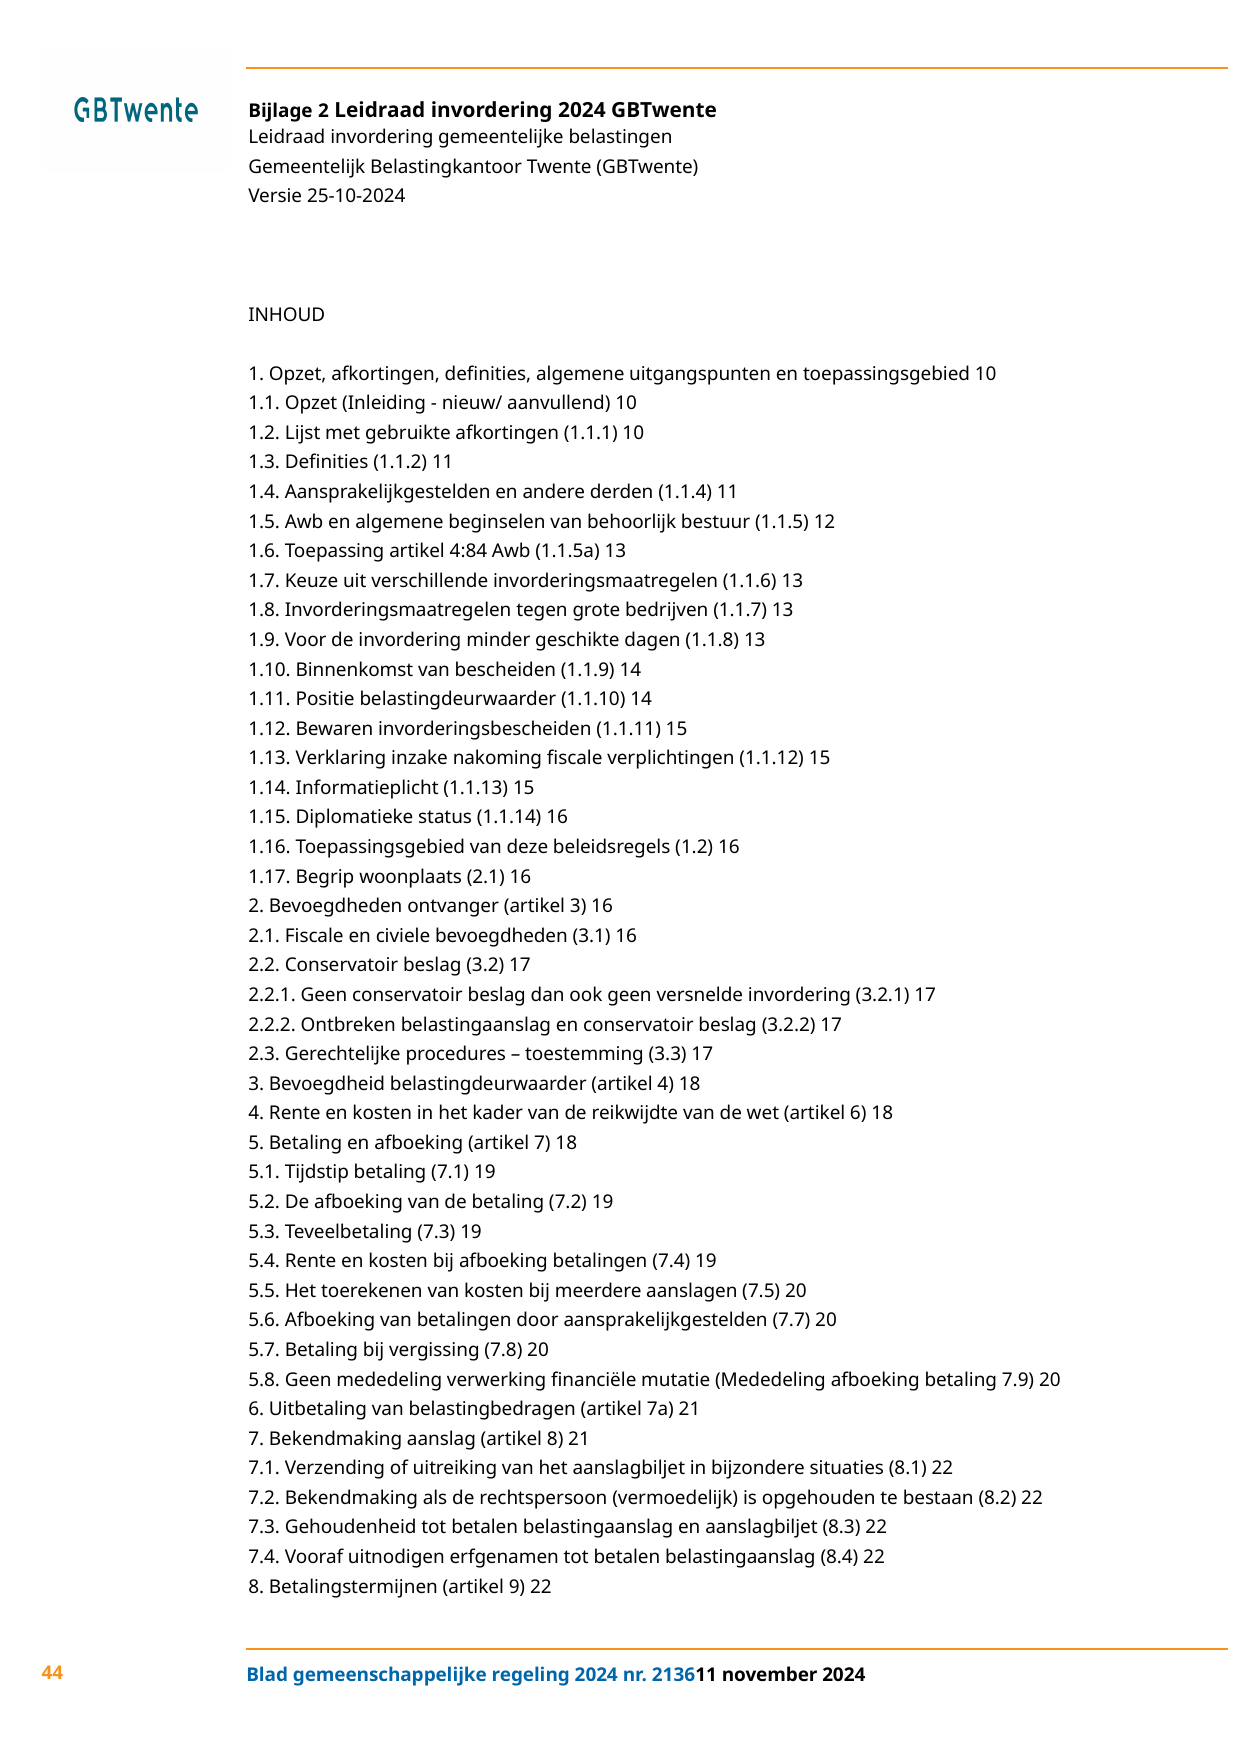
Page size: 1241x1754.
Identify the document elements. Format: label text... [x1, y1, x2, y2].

text Gemeentelijk Belastingkantoor Twente (GBTwente) [248, 153, 1152, 179]
text Versie 25-10-2024 [248, 182, 1152, 208]
text 7.1. Verzending of uitreiking van het aanslagbiljet in bijzondere situaties (8.1) 22 [248, 1454, 1152, 1480]
text INHOUD [248, 301, 1152, 327]
text 1.10. Binnenkomst van bescheiden (1.1.9) 14 [248, 656, 1152, 682]
text 6. Uitbetaling van belastingbedragen (artikel 7a) 21 [248, 1395, 1152, 1421]
text 2. Bevoegdheden ontvanger (artikel 3) 16 [248, 892, 1152, 918]
text 5. Betaling en afboeking (artikel 7) 18 [248, 1129, 1152, 1155]
text 5.6. Afboeking van betalingen door aansprakelijkgestelden (7.7) 20 [248, 1307, 1152, 1332]
text 5.1. Tijdstip betaling (7.1) 19 [248, 1159, 1152, 1184]
text 2.1. Fiscale en civiele bevoegdheden (3.1) 16 [248, 922, 1152, 948]
text 2.2. Conservatoir beslag (3.2) 17 [248, 952, 1152, 977]
text 2.2.1. Geen conservatoir beslag dan ook geen versnelde invordering (3.2.1) 17 [248, 981, 1152, 1007]
text 1.8. Invorderingsmaatregelen tegen grote bedrijven (1.1.7) 13 [248, 597, 1152, 622]
text 7.3. Gehoudenheid tot betalen belastingaanslag en aanslagbiljet (8.3) 22 [248, 1514, 1152, 1539]
text 7.4. Vooraf uitnodigen erfgenamen tot betalen belastingaanslag (8.4) 22 [248, 1543, 1152, 1569]
text 7. Bekendmaking aanslag (artikel 8) 21 [248, 1425, 1152, 1451]
text 1.9. Voor de invordering minder geschikte dagen (1.1.8) 13 [248, 626, 1152, 652]
text 1.1. Opzet (Inleiding - nieuw/ aanvullend) 10 [248, 389, 1152, 415]
text 5.3. Teveelbetaling (7.3) 19 [248, 1218, 1152, 1244]
text 1.7. Keuze uit verschillende invorderingsmaatregelen (1.1.6) 13 [248, 567, 1152, 593]
text 5.4. Rente en kosten bij afboeking betalingen (7.4) 19 [248, 1247, 1152, 1273]
text 2.3. Gerechtelijke procedures – toestemming (3.3) 17 [248, 1040, 1152, 1066]
text 4. Rente en kosten in het kader van de reikwijdte van de wet (artikel 6) 18 [248, 1099, 1152, 1125]
picture [41, 47, 231, 172]
text 5.7. Betaling bij vergissing (7.8) 20 [248, 1336, 1152, 1362]
text 5.5. Het toerekenen van kosten bij meerdere aanslagen (7.5) 20 [248, 1277, 1152, 1303]
text 1.16. Toepassingsgebied van deze beleidsregels (1.2) 16 [248, 833, 1152, 859]
text 1.4. Aansprakelijkgestelden en andere derden (1.1.4) 11 [248, 478, 1152, 504]
text 5.2. De afboeking van de betaling (7.2) 19 [248, 1188, 1152, 1214]
text 1.6. Toepassing artikel 4:84 Awb (1.1.5a) 13 [248, 537, 1152, 563]
text 2.2.2. Ontbreken belastingaanslag en conservatoir beslag (3.2.2) 17 [248, 1011, 1152, 1037]
text Leidraad invordering gemeentelijke belastingen [248, 123, 1152, 149]
text 1.11. Positie belastingdeurwaarder (1.1.10) 14 [248, 685, 1152, 711]
text 1.12. Bewaren invorderingsbescheiden (1.1.11) 15 [248, 715, 1152, 741]
text 1.13. Verklaring inzake nakoming fiscale verplichtingen (1.1.12) 15 [248, 744, 1152, 770]
text 7.2. Bekendmaking als de rechtspersoon (vermoedelijk) is opgehouden te bestaan (8.2) 22 [248, 1484, 1152, 1510]
text 1.2. Lijst met gebruikte afkortingen (1.1.1) 10 [248, 419, 1152, 445]
text 1.17. Begrip woonplaats (2.1) 16 [248, 863, 1152, 889]
text 8. Betalingstermijnen (artikel 9) 22 [248, 1573, 1152, 1599]
text 1.15. Diplomatieke status (1.1.14) 16 [248, 804, 1152, 829]
text 1.5. Awb en algemene beginselen van behoorlijk bestuur (1.1.5) 12 [248, 508, 1152, 534]
text 1. Opzet, afkortingen, definities, algemene uitgangspunten en toepassingsgebied 10 [248, 360, 1152, 386]
text 1.14. Informatieplicht (1.1.13) 15 [248, 774, 1152, 800]
text 5.8. Geen mededeling verwerking financiële mutatie (Mededeling afboeking betaling 7.9) 20 [248, 1366, 1152, 1392]
text 1.3. Definities (1.1.2) 11 [248, 449, 1152, 474]
text 3. Bevoegdheid belastingdeurwaarder (artikel 4) 18 [248, 1070, 1152, 1096]
text Bijlage 2 Leidraad invordering 2024 GBTwente [248, 95, 1152, 123]
